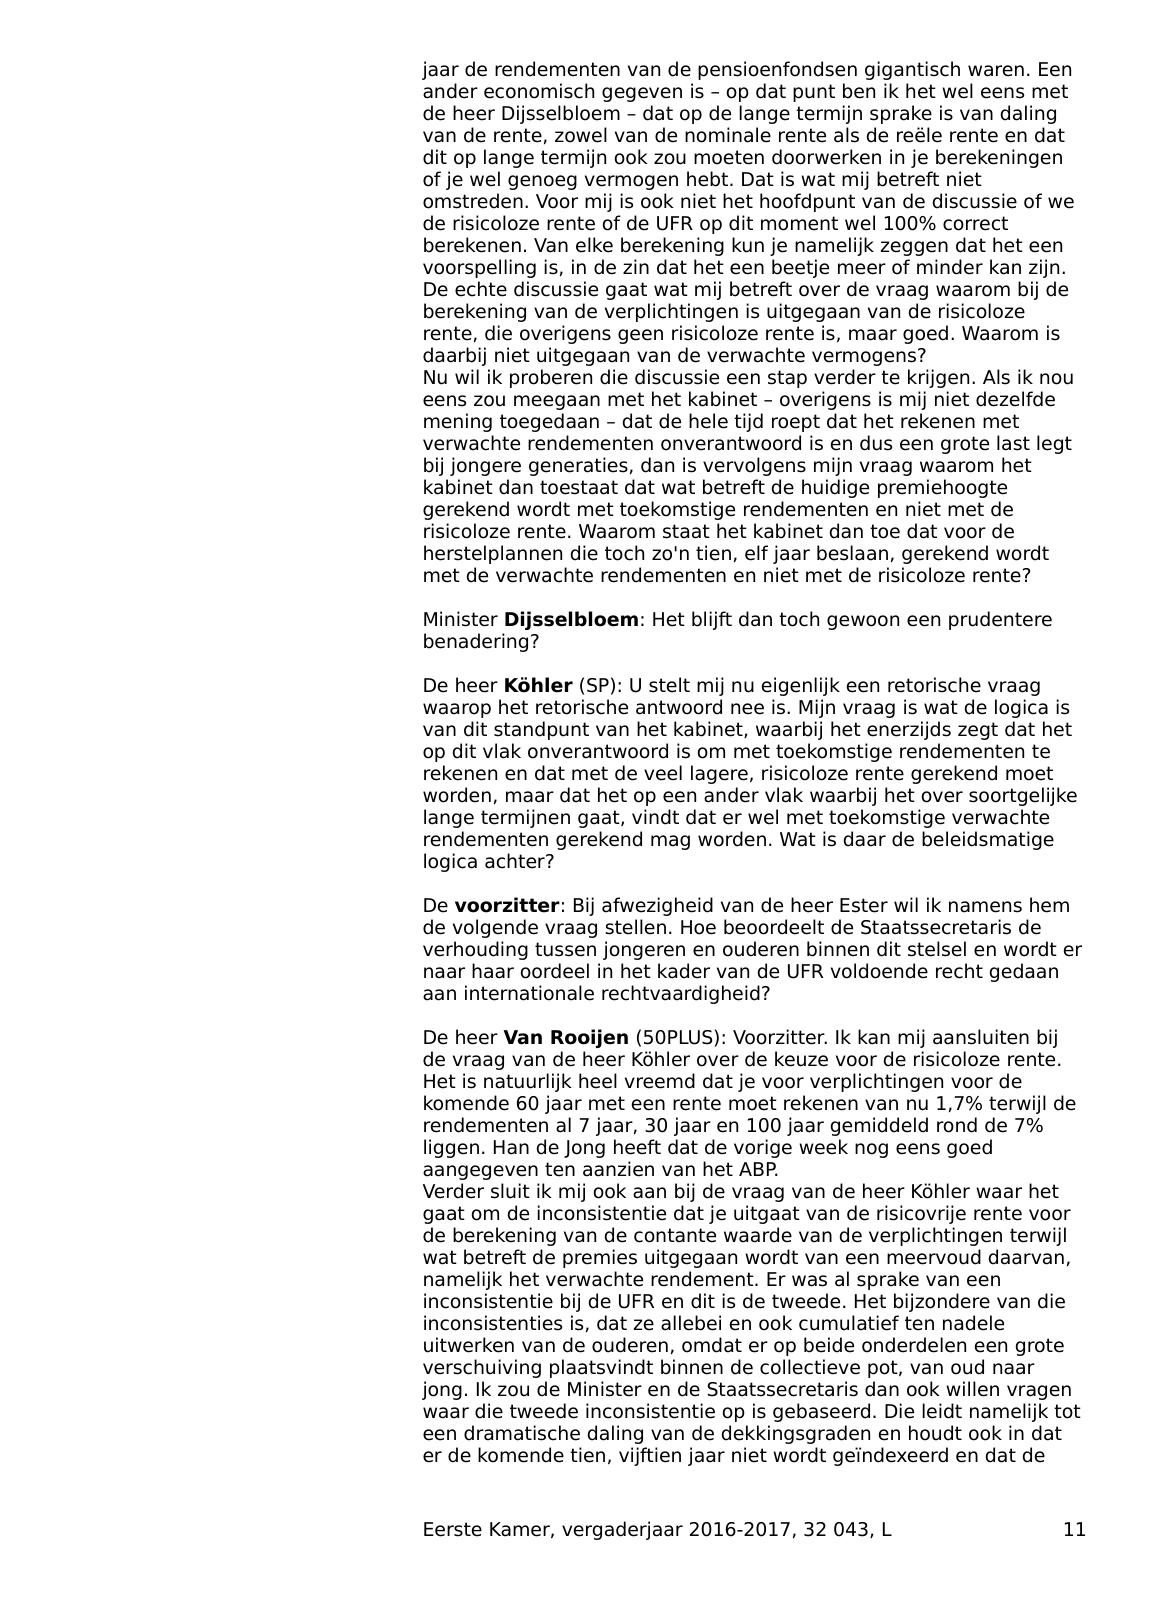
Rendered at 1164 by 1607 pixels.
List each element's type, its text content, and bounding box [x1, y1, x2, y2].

text De heer Köhler (SP): U stelt mij nu eigenlijk een retorische vraag waarop het retorische antwoord nee is. Mijn vraag is wat de logica is van dit standpunt van het kabinet, waarbij het enerzijds zegt dat het op dit vlak onverantwoord is om met toekomstige rendementen te rekenen en dat met de veel lagere, risicoloze rente gerekend moet worden, maar dat het op een ander vlak waarbij het over soortgelijke lange termijnen gaat, vindt dat er wel met toekomstige verwachte rendementen gerekend mag worden. Wat is daar de beleidsmatige logica achter? [422, 675, 1087, 873]
text Verder sluit ik mij ook aan bij de vraag van de heer Köhler waar het gaat om de inconsistentie dat je uitgaat van de risicovrije rente voor de berekening van de contante waarde van de verplichtingen terwijl wat betreft de premies uitgegaan wordt van een meervoud daarvan, namelijk het verwachte rendement. Er was al sprake van een inconsistentie bij de UFR en dit is de tweede. Het bijzondere van die inconsistenties is, dat ze allebei en ook cumulatief ten nadele uitwerken van de ouderen, omdat er op beide onderdelen een grote verschuiving plaatsvindt binnen de collectieve pot, van oud naar jong. Ik zou de Minister en de Staatssecretaris dan ook willen vragen waar die tweede inconsistentie op is gebaseerd. Die leidt namelijk tot een dramatische daling van de dekkingsgraden en houdt ook in dat er de komende tien, vijftien jaar niet wordt geïndexeerd en dat de [422, 1181, 1087, 1467]
text Nu wil ik proberen die discussie een stap verder te krijgen. Als ik nou eens zou meegaan met het kabinet – overigens is mij niet dezelfde mening toegedaan – dat de hele tijd roept dat het rekenen met verwachte rendementen onverantwoord is en dus een grote last legt bij jongere generaties, dan is vervolgens mijn vraag waarom het kabinet dan toestaat dat wat betreft de huidige premiehoogte gerekend wordt met toekomstige rendementen en niet met de risicoloze rente. Waarom staat het kabinet dan toe dat voor de herstelplannen die toch zo'n tien, elf jaar beslaan, gerekend wordt met de verwachte rendementen en niet met de risicoloze rente? [422, 367, 1087, 587]
text Minister Dijsselbloem: Het blijft dan toch gewoon een prudentere benadering? [422, 609, 1087, 653]
text De heer Van Rooijen (50PLUS): Voorzitter. Ik kan mij aansluiten bij de vraag van de heer Köhler over de keuze voor de risicoloze rente. Het is natuurlijk heel vreemd dat je voor verplichtingen voor de komende 60 jaar met een rente moet rekenen van nu 1,7% terwijl de rendementen al 7 jaar, 30 jaar en 100 jaar gemiddeld rond de 7% liggen. Han de Jong heeft dat de vorige week nog eens goed aangegeven ten aanzien van het ABP. [422, 1027, 1087, 1181]
text jaar de rendementen van de pensioenfondsen gigantisch waren. Een ander economisch gegeven is – op dat punt ben ik het wel eens met de heer Dijsselbloem – dat op de lange termijn sprake is van daling van de rente, zowel van de nominale rente als de reële rente en dat dit op lange termijn ook zou moeten doorwerken in je berekeningen of je wel genoeg vermogen hebt. Dat is wat mij betreft niet omstreden. Voor mij is ook niet het hoofdpunt van de discussie of we de risicoloze rente of de UFR op dit moment wel 100% correct berekenen. Van elke berekening kun je namelijk zeggen dat het een voorspelling is, in de zin dat het een beetje meer of minder kan zijn. De echte discussie gaat wat mij betreft over de vraag waarom bij de berekening van de verplichtingen is uitgegaan van de risicoloze rente, die overigens geen risicoloze rente is, maar goed. Waarom is daarbij niet uitgegaan van de verwachte vermogens? [422, 59, 1087, 367]
text De voorzitter: Bij afwezigheid van de heer Ester wil ik namens hem de volgende vraag stellen. Hoe beoordeelt de Staatssecretaris de verhouding tussen jongeren en ouderen binnen dit stelsel en wordt er naar haar oordeel in het kader van de UFR voldoende recht gedaan aan internationale rechtvaardigheid? [422, 895, 1087, 1005]
